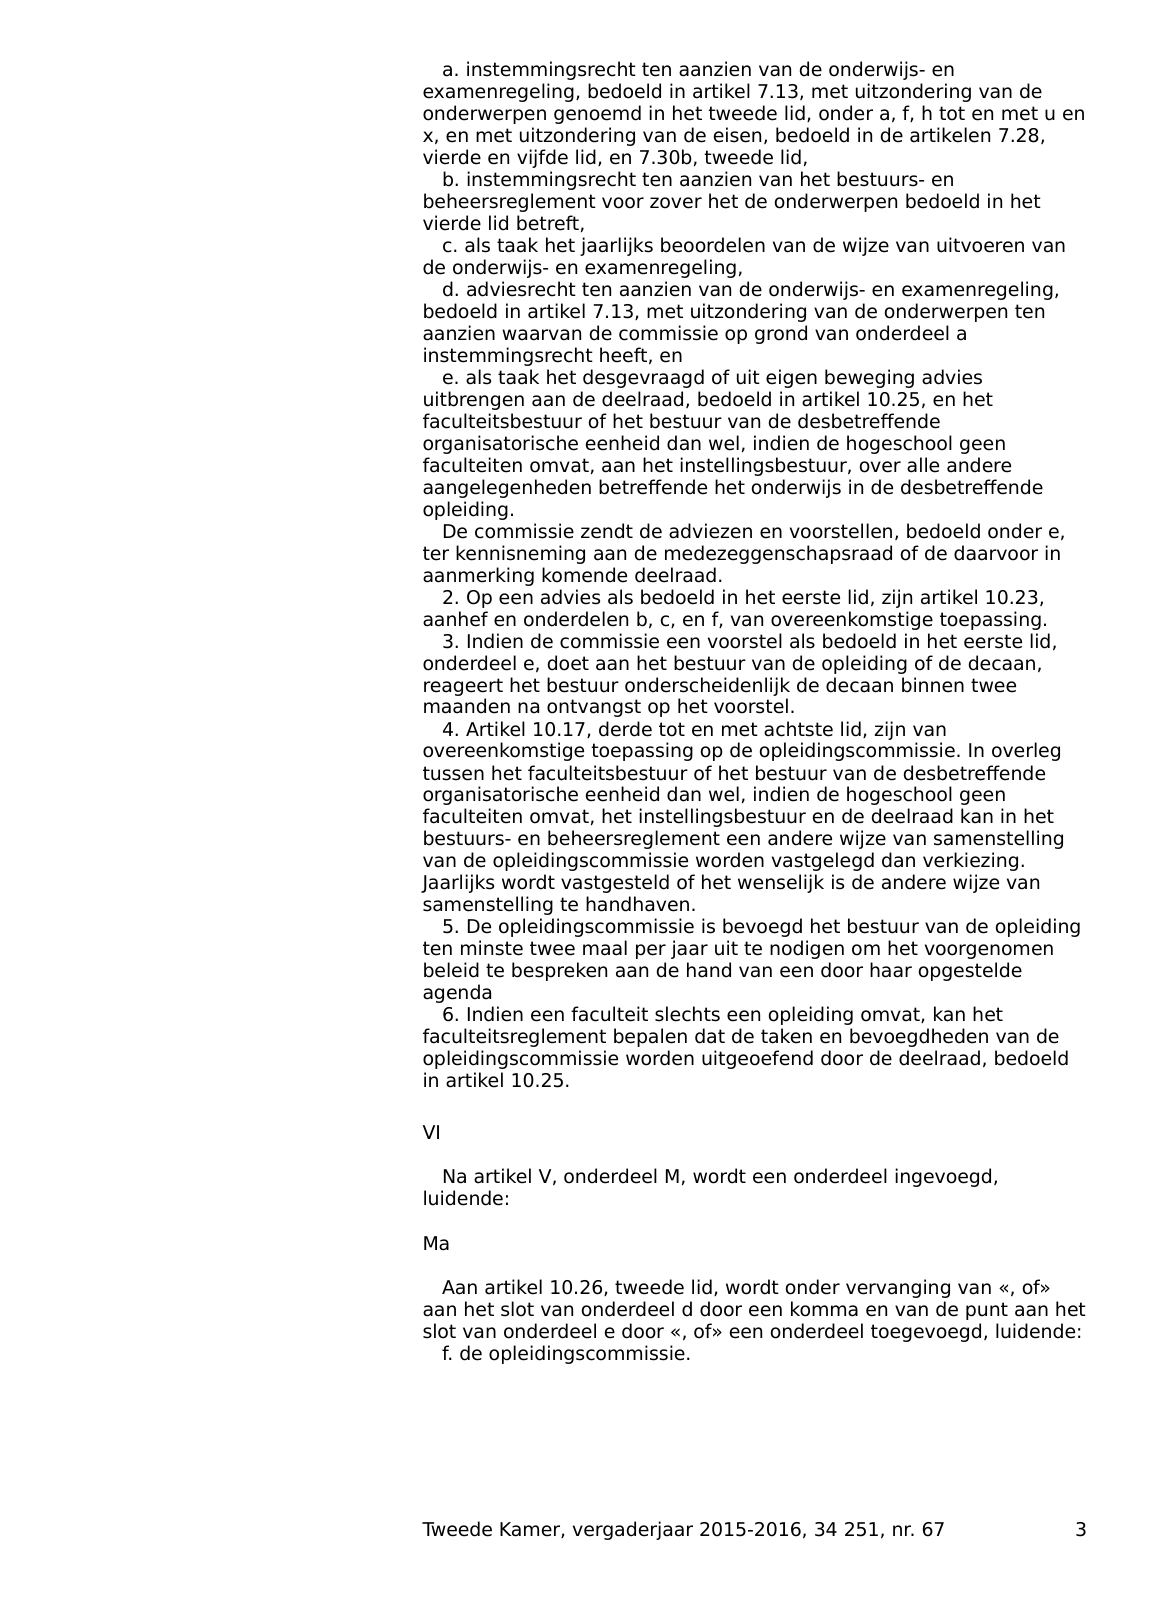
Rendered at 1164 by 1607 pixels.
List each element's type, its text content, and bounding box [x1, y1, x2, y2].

text Aan artikel 10.26, tweede lid, wordt onder vervanging van «, of» aan het slot van onderdeel d door een komma en van de punt aan het slot van onderdeel e door «, of» een onderdeel toegevoegd, luidende: [422, 1277, 1087, 1342]
text 3. Indien de commissie een voorstel als bedoeld in het eerste lid, onderdeel e, doet aan het bestuur van de opleiding of de decaan, reageert het bestuur onderscheidenlijk de decaan binnen twee maanden na ontvangst op het voorstel. [422, 631, 1087, 718]
text 6. Indien een faculteit slechts een opleiding omvat, kan het faculteitsreglement bepalen dat de taken en bevoegdheden van de opleidingscommissie worden uitgeoefend door de deelraad, bedoeld in artikel 10.25. [422, 1004, 1087, 1092]
text Ma [422, 1232, 1087, 1254]
text De commissie zendt de adviezen en voorstellen, bedoeld onder e, ter kennisneming aan de medezeggenschapsraad of de daarvoor in aanmerking komende deelraad. [422, 521, 1087, 587]
text 4. Artikel 10.17, derde tot en met achtste lid, zijn van overeenkomstige toepassing op de opleidingscommissie. In overleg tussen het faculteitsbestuur of het bestuur van de desbetreffende organisatorische eenheid dan wel, indien de hogeschool geen faculteiten omvat, het instellingsbestuur en de deelraad kan in het bestuurs- en beheersreglement een andere wijze van samenstelling van de opleidingscommissie worden vastgelegd dan verkiezing. Jaarlijks wordt vastgesteld of het wenselijk is de andere wijze van samenstelling te handhaven. [422, 718, 1087, 916]
text e. als taak het desgevraagd of uit eigen beweging advies uitbrengen aan de deelraad, bedoeld in artikel 10.25, en het faculteitsbestuur of het bestuur van de desbetreffende organisatorische eenheid dan wel, indien de hogeschool geen faculteiten omvat, aan het instellingsbestuur, over alle andere aangelegenheden betreffende het onderwijs in de desbetreffende opleiding. [422, 367, 1087, 521]
text a. instemmingsrecht ten aanzien van de onderwijs- en examenregeling, bedoeld in artikel 7.13, met uitzondering van de onderwerpen genoemd in het tweede lid, onder a, f, h tot en met u en x, en met uitzondering van de eisen, bedoeld in de artikelen 7.28, vierde en vijfde lid, en 7.30b, tweede lid, [422, 59, 1087, 169]
text c. als taak het jaarlijks beoordelen van de wijze van uitvoeren van de onderwijs- en examenregeling, [422, 235, 1087, 279]
text Na artikel V, onderdeel M, wordt een onderdeel ingevoegd, luidende: [422, 1166, 1087, 1210]
text 2. Op een advies als bedoeld in het eerste lid, zijn artikel 10.23, aanhef en onderdelen b, c, en f, van overeenkomstige toepassing. [422, 587, 1087, 631]
text d. adviesrecht ten aanzien van de onderwijs- en examenregeling, bedoeld in artikel 7.13, met uitzondering van de onderwerpen ten aanzien waarvan de commissie op grond van onderdeel a instemmingsrecht heeft, en [422, 279, 1087, 367]
text b. instemmingsrecht ten aanzien van het bestuurs- en beheersreglement voor zover het de onderwerpen bedoeld in het vierde lid betreft, [422, 169, 1087, 235]
text f. de opleidingscommissie. [422, 1342, 1087, 1364]
subtitle VI [422, 1122, 1087, 1144]
text 5. De opleidingscommissie is bevoegd het bestuur van de opleiding ten minste twee maal per jaar uit te nodigen om het voorgenomen beleid te bespreken aan de hand van een door haar opgestelde agenda [422, 916, 1087, 1004]
